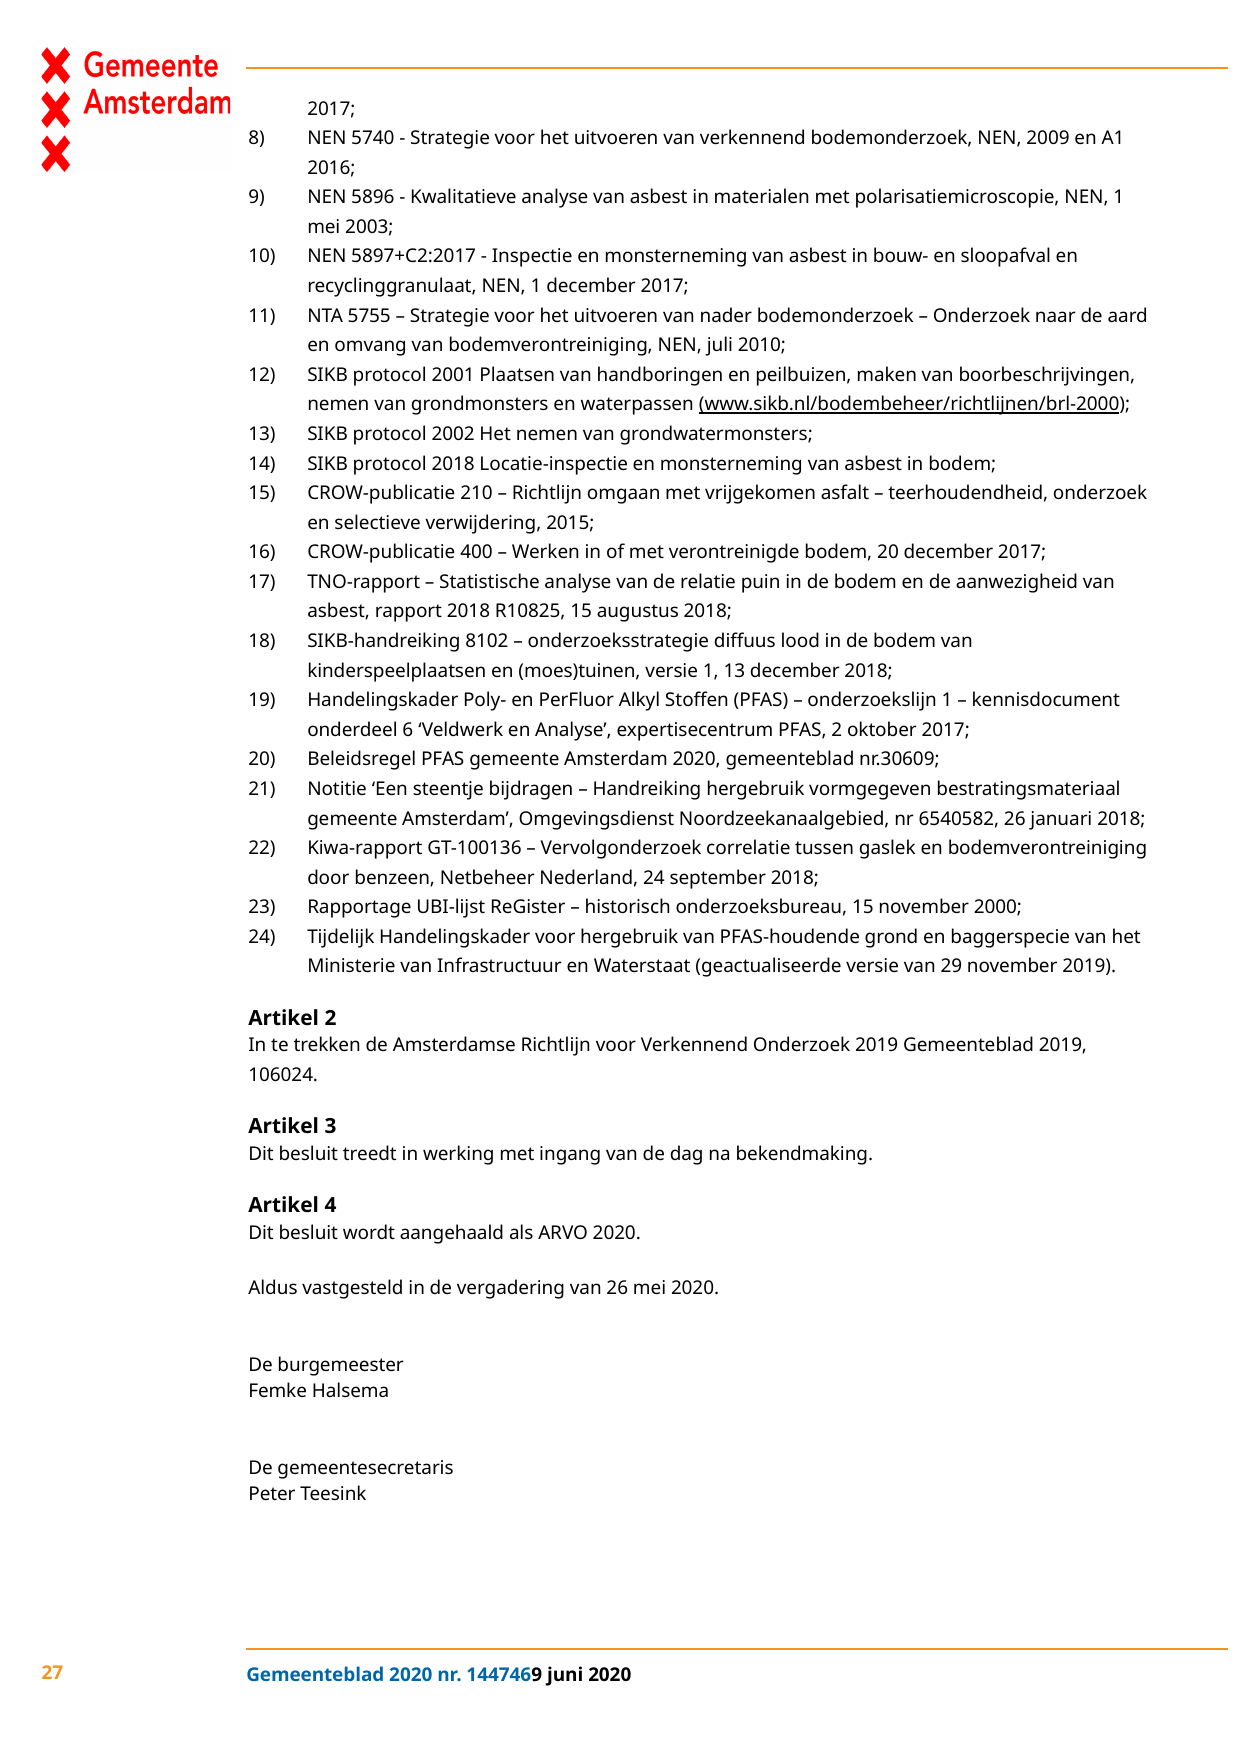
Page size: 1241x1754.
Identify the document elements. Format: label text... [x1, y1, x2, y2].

list Beleidsregel PFAS gemeente Amsterdam 2020, gemeenteblad nr.30609; [248, 746, 1152, 771]
list Tijdelijk Handelingskader voor hergebruik van PFAS-houdende grond en baggerspecie van het Ministerie van Infrastructuur en Waterstaat (geactualiseerde versie van 29 november 2019). [248, 923, 1152, 978]
text Dit besluit treedt in werking met ingang van de dag na bekendmaking. [248, 1140, 1152, 1166]
list 2017; [248, 95, 1152, 121]
text Aldus vastgesteld in de vergadering van 26 mei 2020. [248, 1274, 1152, 1300]
list Kiwa-rapport GT-100136 – Vervolgonderzoek correlatie tussen gaslek en bodemverontreiniging door benzeen, Netbeheer Nederland, 24 september 2018; [248, 834, 1152, 890]
text Artikel 4 [248, 1190, 1152, 1219]
list SIKB protocol 2001 Plaatsen van handboringen en peilbuizen, maken van boorbeschrijvingen, nemen van grondmonsters en waterpassen (www.sikb.nl/bodembeheer/richtlijnen/brl-2000); [248, 361, 1152, 416]
list Notitie ‘Een steentje bijdragen – Handreiking hergebruik vormgegeven bestratingsmateriaal gemeente Amsterdam’, Omgevingsdienst Noordzeekanaalgebied, nr 6540582, 26 januari 2018; [248, 775, 1152, 831]
list NTA 5755 – Strategie voor het uitvoeren van nader bodemonderzoek – Onderzoek naar de aard en omvang van bodemverontreiniging, NEN, juli 2010; [248, 302, 1152, 357]
list CROW-publicatie 210 – Richtlijn omgaan met vrijgekomen asfalt – teerhoudendheid, onderzoek en selectieve verwijdering, 2015; [248, 479, 1152, 535]
list NEN 5897+C2:2017 - Inspectie en monsterneming van asbest in bouw- en sloopafval en recyclinggranulaat, NEN, 1 december 2017; [248, 243, 1152, 298]
text De burgemeester [248, 1351, 1152, 1377]
text Peter Teesink [248, 1480, 1152, 1506]
list TNO-rapport – Statistische analyse van de relatie puin in de bodem en de aanwezigheid van asbest, rapport 2018 R10825, 15 augustus 2018; [248, 568, 1152, 623]
list SIKB protocol 2002 Het nemen van grondwatermonsters; [248, 420, 1152, 446]
picture [41, 47, 231, 172]
text Artikel 2 [248, 1003, 1152, 1032]
list Rapportage UBI-lijst ReGister – historisch onderzoeksbureau, 15 november 2000; [248, 893, 1152, 919]
text Artikel 3 [248, 1112, 1152, 1140]
text Dit besluit wordt aangehaald als ARVO 2020. [248, 1219, 1152, 1244]
text Femke Halsema [248, 1377, 1152, 1403]
list Handelingskader Poly- en PerFluor Alkyl Stoffen (PFAS) – onderzoekslijn 1 – kennisdocument onderdeel 6 ‘Veldwerk en Analyse’, expertisecentrum PFAS, 2 oktober 2017; [248, 686, 1152, 742]
list SIKB-handreiking 8102 – onderzoeksstrategie diffuus lood in de bodem van kinderspeelplaatsen en (moes)tuinen, versie 1, 13 december 2018; [248, 627, 1152, 683]
list CROW-publicatie 400 – Werken in of met verontreinigde bodem, 20 december 2017; [248, 538, 1152, 564]
list NEN 5896 - Kwalitatieve analyse van asbest in materialen met polarisatiemicroscopie, NEN, 1 mei 2003; [248, 183, 1152, 239]
list NEN 5740 - Strategie voor het uitvoeren van verkennend bodemonderzoek, NEN, 2009 en A1 2016; [248, 124, 1152, 180]
list SIKB protocol 2018 Locatie-inspectie en monsterneming van asbest in bodem; [248, 450, 1152, 476]
text De gemeentesecretaris [248, 1454, 1152, 1480]
text In te trekken de Amsterdamse Richtlijn voor Verkennend Onderzoek 2019 Gemeenteblad 2019, 106024. [248, 1032, 1152, 1087]
